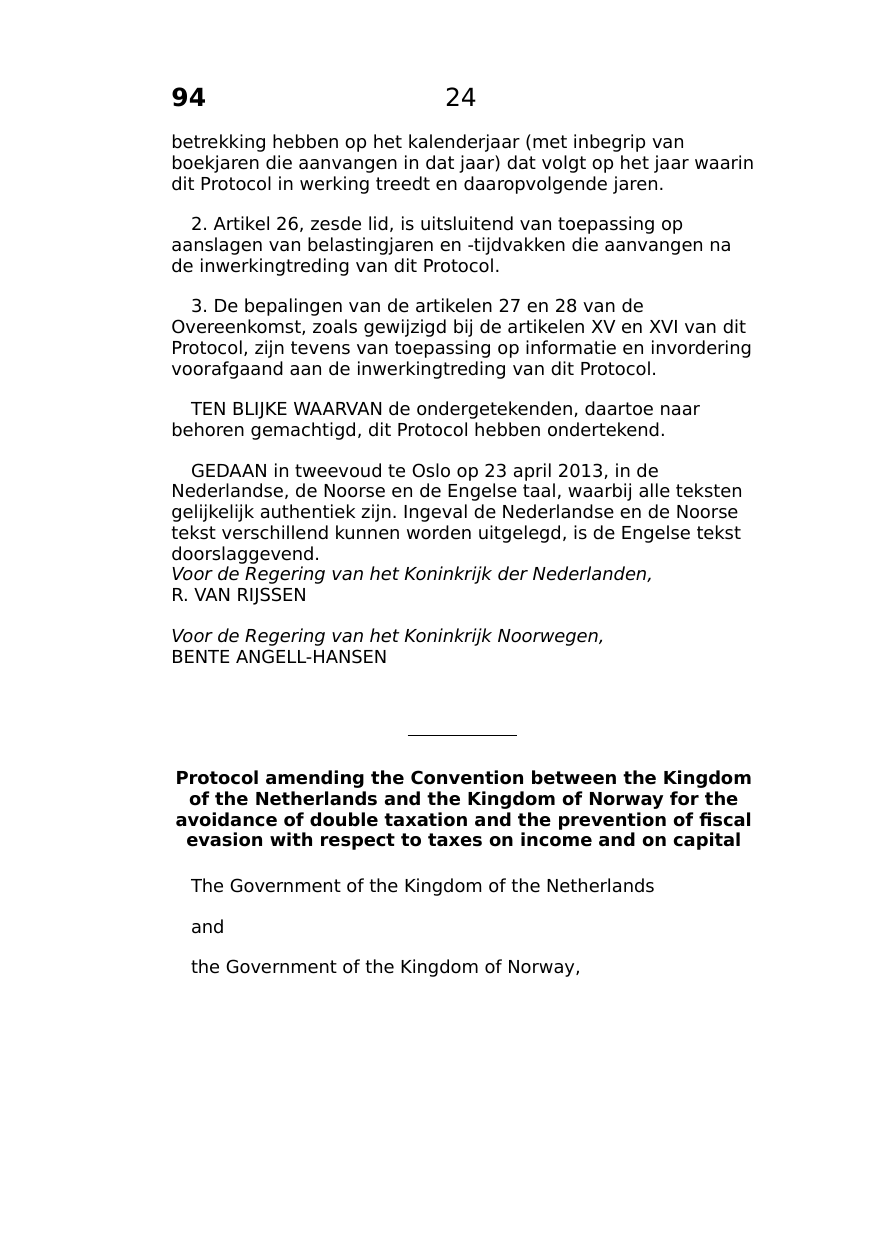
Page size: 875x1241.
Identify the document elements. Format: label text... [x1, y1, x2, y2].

text TEN BLIJKE WAARVAN de ondergetekenden, daartoe naar behoren gemachtigd, dit Protocol hebben ondertekend. [171, 399, 756, 441]
text Voor de Regering van het Koninkrijk der Nederlanden, R. VAN RIJSSEN [171, 564, 756, 606]
text and [171, 917, 756, 937]
subtitle Protocol amending the Convention between the Kingdom of the Netherlands and the Kingdom of Norway for the avoidance of double taxation and the prevention of fiscal evasion with respect to taxes on income and on capital [171, 768, 756, 851]
text Voor de Regering van het Koninkrijk Noorwegen, BENTE ANGELL-HANSEN [171, 626, 756, 667]
text betrekking hebben op het kalenderjaar (met inbegrip van boekjaren die aanvangen in dat jaar) dat volgt op het jaar waarin dit Protocol in werking treedt en daaropvolgende jaren. [171, 132, 756, 194]
text 3. De bepalingen van de artikelen 27 en 28 van de Overeenkomst, zoals gewijzigd bij de artikelen XV en XVI van dit Protocol, zijn tevens van toepassing op informatie en invordering voorafgaand aan de inwerkingtreding van dit Protocol. [171, 296, 756, 379]
text the Government of the Kingdom of Norway, [171, 957, 756, 978]
text GEDAAN in tweevoud te Oslo op 23 april 2013, in de Nederlandse, de Noorse en de Engelse taal, waarbij alle teksten gelijkelijk authentiek zijn. Ingeval de Nederlandse en de Noorse tekst verschillend kunnen worden uitgelegd, is de Engelse tekst doorslaggevend. [171, 461, 756, 564]
text 2. Artikel 26, zesde lid, is uitsluitend van toepassing op aanslagen van belastingjaren en -tijdvakken die aanvangen na de inwerkingtreding van dit Protocol. [171, 214, 756, 276]
text The Government of the Kingdom of the Netherlands [171, 876, 756, 897]
